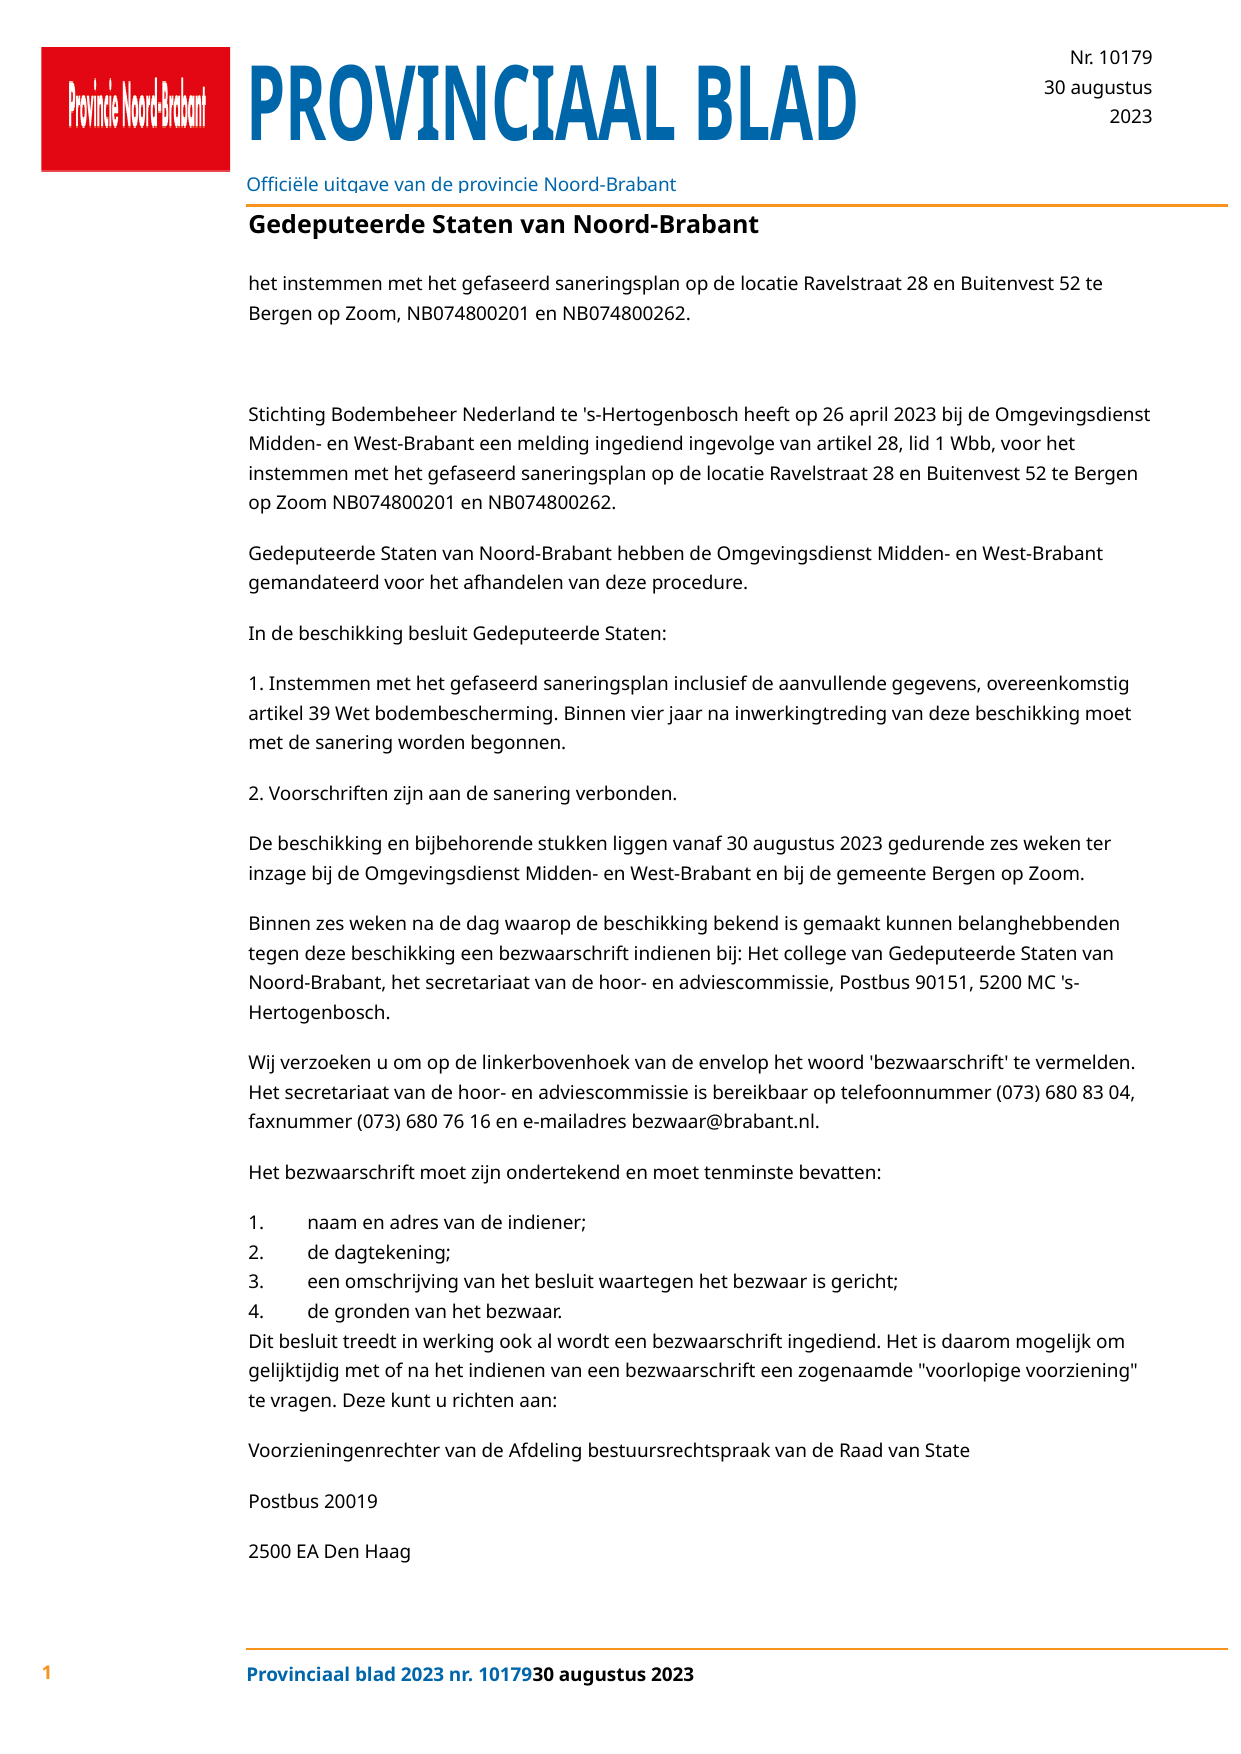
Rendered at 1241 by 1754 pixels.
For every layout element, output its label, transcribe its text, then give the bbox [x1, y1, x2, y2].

text Het bezwaarschrift moet zijn ondertekend en moet tenminste bevatten: [248, 1159, 1152, 1185]
text Dit besluit treedt in werking ook al wordt een bezwaarschrift ingediend. Het is daarom mogelijk om gelijktijdig met of na het indienen van een bezwaarschrift een zogenaamde "voorlopige voorziening" te vragen. Deze kunt u richten aan: [248, 1328, 1152, 1413]
text Gedeputeerde Staten van Noord-Brabant [248, 207, 1152, 241]
text het instemmen met het gefaseerd saneringsplan op de locatie Ravelstraat 28 en Buitenvest 52 te Bergen op Zoom, NB074800201 en NB074800262. [248, 270, 1152, 326]
text Postbus 20019 [248, 1488, 1152, 1513]
text Binnen zes weken na de dag waarop de beschikking bekend is gemaakt kunnen belanghebbenden tegen deze beschikking een bezwaarschrift indienen bij: Het college van Gedeputeerde Staten van Noord-Brabant, het secretariaat van de hoor- en adviescommissie, Postbus 90151, 5200 MC 's-Hertogenbosch. [248, 910, 1152, 1025]
picture [41, 47, 231, 172]
list naam en adres van de indiener; [248, 1209, 1152, 1235]
text De beschikking en bijbehorende stukken liggen vanaf 30 augustus 2023 gedurende zes weken ter inzage bij de Omgevingsdienst Midden- en West-Brabant en bij de gemeente Bergen op Zoom. [248, 830, 1152, 886]
text 1. Instemmen met het gefaseerd saneringsplan inclusief de aanvullende gegevens, overeenkomstig artikel 39 Wet bodembescherming. Binnen vier jaar na inwerkingtreding van deze beschikking moet met de sanering worden begonnen. [248, 670, 1152, 755]
text Gedeputeerde Staten van Noord-Brabant hebben de Omgevingsdienst Midden- en West-Brabant gemandateerd voor het afhandelen van deze procedure. [248, 540, 1152, 595]
text Voorzieningenrechter van de Afdeling bestuursrechtspraak van de Raad van State [248, 1437, 1152, 1463]
text 2. Voorschriften zijn aan de sanering verbonden. [248, 780, 1152, 806]
text In de beschikking besluit Gedeputeerde Staten: [248, 620, 1152, 646]
list de gronden van het bezwaar. [248, 1298, 1152, 1324]
list de dagtekening; [248, 1239, 1152, 1265]
text 2500 EA Den Haag [248, 1538, 1152, 1564]
list een omschrijving van het besluit waartegen het bezwaar is gericht; [248, 1269, 1152, 1294]
text Wij verzoeken u om op de linkerbovenhoek van de envelop het woord 'bezwaarschrift' te vermelden. Het secretariaat van de hoor- en adviescommissie is bereikbaar op telefoonnummer (073) 680 83 04, faxnummer (073) 680 76 16 en e-mailadres bezwaar@brabant.nl. [248, 1049, 1152, 1134]
text Stichting Bodembeheer Nederland te 's-Hertogenbosch heeft op 26 april 2023 bij de Omgevingsdienst Midden- en West-Brabant een melding ingediend ingevolge van artikel 28, lid 1 Wbb, voor het instemmen met het gefaseerd saneringsplan op de locatie Ravelstraat 28 en Buitenvest 52 te Bergen op Zoom NB074800201 en NB074800262. [248, 401, 1152, 515]
